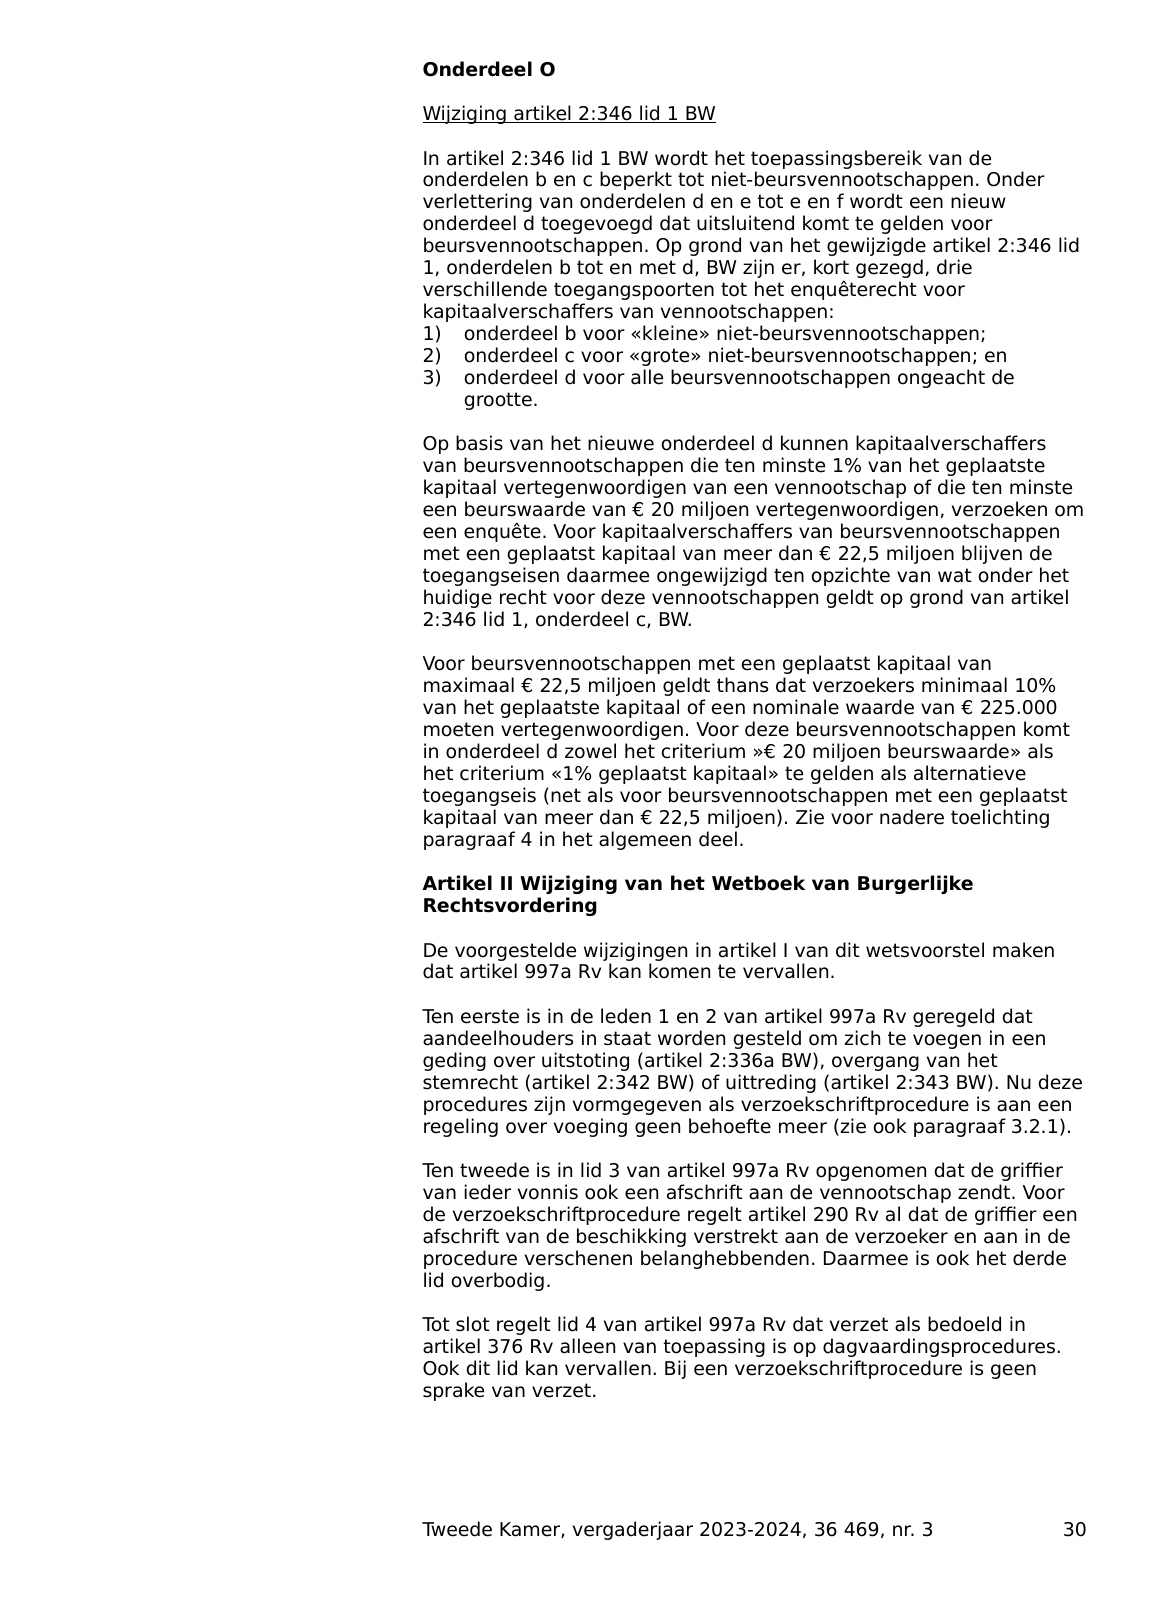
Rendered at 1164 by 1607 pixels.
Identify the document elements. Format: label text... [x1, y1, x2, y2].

subtitle Wijziging artikel 2:346 lid 1 BW [422, 103, 1087, 125]
text 1) onderdeel b voor «kleine» niet-beursvennootschappen; [422, 323, 1087, 345]
text Ten eerste is in de leden 1 en 2 van artikel 997a Rv geregeld dat aandeelhouders in staat worden gesteld om zich te voegen in een geding over uitstoting (artikel 2:336a BW), overgang van het stemrecht (artikel 2:342 BW) of uittreding (artikel 2:343 BW). Nu deze procedures zijn vormgegeven als verzoekschriftprocedure is aan een regeling over voeging geen behoefte meer (zie ook paragraaf 3.2.1). [422, 1006, 1087, 1137]
subtitle Onderdeel O [422, 59, 1087, 81]
text Tot slot regelt lid 4 van artikel 997a Rv dat verzet als bedoeld in artikel 376 Rv alleen van toepassing is op dagvaardingsprocedures. Ook dit lid kan vervallen. Bij een verzoekschriftprocedure is geen sprake van verzet. [422, 1314, 1087, 1402]
text Op basis van het nieuwe onderdeel d kunnen kapitaalverschaffers van beursvennootschappen die ten minste 1% van het geplaatste kapitaal vertegenwoordigen van een vennootschap of die ten minste een beurswaarde van € 20 miljoen vertegenwoordigen, verzoeken om een enquête. Voor kapitaalverschaffers van beursvennootschappen met een geplaatst kapitaal van meer dan € 22,5 miljoen blijven de toegangseisen daarmee ongewijzigd ten opzichte van wat onder het huidige recht voor deze vennootschappen geldt op grond van artikel 2:346 lid 1, onderdeel c, BW. [422, 433, 1087, 631]
text Voor beursvennootschappen met een geplaatst kapitaal van maximaal € 22,5 miljoen geldt thans dat verzoekers minimaal 10% van het geplaatste kapitaal of een nominale waarde van € 225.000 moeten vertegenwoordigen. Voor deze beursvennootschappen komt in onderdeel d zowel het criterium »€ 20 miljoen beurswaarde» als het criterium «1% geplaatst kapitaal» te gelden als alternatieve toegangseis (net als voor beursvennootschappen met een geplaatst kapitaal van meer dan € 22,5 miljoen). Zie voor nadere toelichting paragraaf 4 in het algemeen deel. [422, 653, 1087, 851]
text In artikel 2:346 lid 1 BW wordt het toepassingsbereik van de onderdelen b en c beperkt tot niet-beursvennootschappen. Onder verlettering van onderdelen d en e tot e en f wordt een nieuw onderdeel d toegevoegd dat uitsluitend komt te gelden voor beursvennootschappen. Op grond van het gewijzigde artikel 2:346 lid 1, onderdelen b tot en met d, BW zijn er, kort gezegd, drie verschillende toegangspoorten tot het enquêterecht voor kapitaalverschaffers van vennootschappen: [422, 147, 1087, 323]
text De voorgestelde wijzigingen in artikel I van dit wetsvoorstel maken dat artikel 997a Rv kan komen te vervallen. [422, 939, 1087, 983]
text 2) onderdeel c voor «grote» niet-beursvennootschappen; en [422, 345, 1087, 367]
text 3) onderdeel d voor alle beursvennootschappen ongeacht de grootte. [422, 367, 1087, 411]
subtitle Artikel II Wijziging van het Wetboek van Burgerlijke Rechtsvordering [422, 873, 1087, 917]
text Ten tweede is in lid 3 van artikel 997a Rv opgenomen dat de griffier van ieder vonnis ook een afschrift aan de vennootschap zendt. Voor de verzoekschriftprocedure regelt artikel 290 Rv al dat de griffier een afschrift van de beschikking verstrekt aan de verzoeker en aan in de procedure verschenen belanghebbenden. Daarmee is ook het derde lid overbodig. [422, 1160, 1087, 1292]
